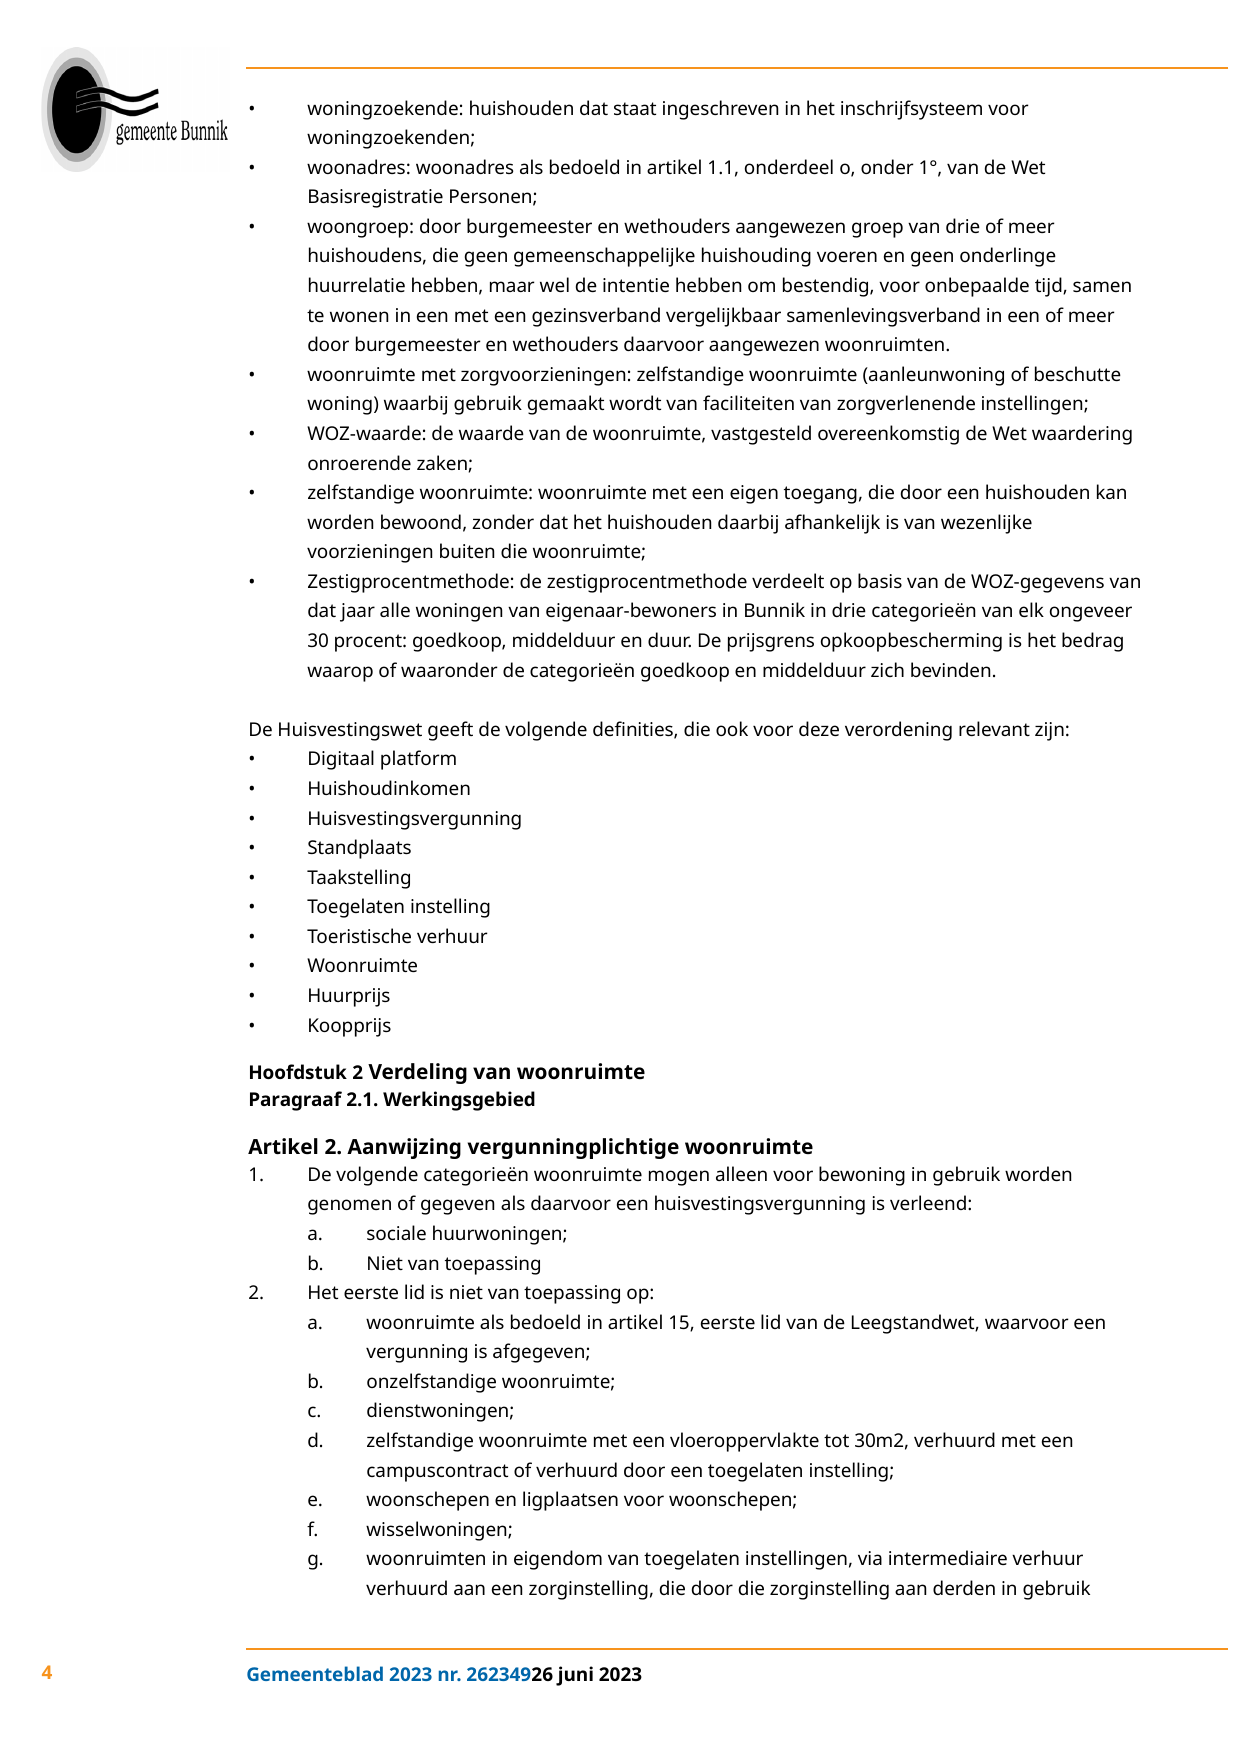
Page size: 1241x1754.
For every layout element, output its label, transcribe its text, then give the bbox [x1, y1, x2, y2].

list Huishoudinkomen [248, 775, 1152, 801]
list Toegelaten instelling [248, 893, 1152, 919]
list Niet van toepassing [307, 1250, 1152, 1275]
text De Huisvestingswet geeft de volgende definities, die ook voor deze verordening relevant zijn: [248, 716, 1152, 742]
list Digitaal platform [248, 746, 1152, 771]
list Toeristische verhuur [248, 923, 1152, 949]
list zelfstandige woonruimte met een vloeroppervlakte tot 30m2, verhuurd met een campuscontract of verhuurd door een toegelaten instelling; [307, 1427, 1152, 1482]
list Taakstelling [248, 864, 1152, 890]
list zelfstandige woonruimte: woonruimte met een eigen toegang, die door een huishouden kan worden bewoond, zonder dat het huishouden daarbij afhankelijk is van wezenlijke voorzieningen buiten die woonruimte; [248, 479, 1152, 564]
picture [41, 47, 231, 172]
list Standplaats [248, 834, 1152, 860]
list woonschepen en ligplaatsen voor woonschepen; [307, 1486, 1152, 1512]
list wisselwoningen; [307, 1516, 1152, 1542]
list dienstwoningen; [307, 1398, 1152, 1423]
list woningzoekende: huishouden dat staat ingeschreven in het inschrijfsysteem voor woningzoekenden; [248, 95, 1152, 150]
list Zestigprocentmethode: de zestigprocentmethode verdeelt op basis van de WOZ-gegevens van dat jaar alle woningen van eigenaar-bewoners in Bunnik in drie categorieën van elk ongeveer 30 procent: goedkoop, middelduur en duur. De prijsgrens opkoopbescherming is het bedrag waarop of waaronder de categorieën goedkoop en middelduur zich bevinden. [248, 568, 1152, 683]
list woongroep: door burgemeester en wethouders aangewezen groep van drie of meer huishoudens, die geen gemeenschappelijke huishouding voeren en geen onderlinge huurrelatie hebben, maar wel de intentie hebben om bestendig, voor onbepaalde tijd, samen te wonen in een met een gezinsverband vergelijkbaar samenlevingsverband in een of meer door burgemeester en wethouders daarvoor aangewezen woonruimten. [248, 213, 1152, 357]
list onzelfstandige woonruimte; [307, 1368, 1152, 1394]
list De volgende categorieën woonruimte mogen alleen voor bewoning in gebruik worden genomen of gegeven als daarvoor een huisvestingsvergunning is verleend: [248, 1161, 1152, 1216]
text Hoofdstuk 2 Verdeling van woonruimte [248, 1057, 1152, 1086]
list Woonruimte [248, 953, 1152, 978]
list WOZ-waarde: de waarde van de woonruimte, vastgesteld overeenkomstig de Wet waardering onroerende zaken; [248, 420, 1152, 476]
list Huisvestingsvergunning [248, 805, 1152, 831]
list woonruimten in eigendom van toegelaten instellingen, via intermediaire verhuur verhuurd aan een zorginstelling, die door die zorginstelling aan derden in gebruik [307, 1546, 1152, 1601]
list woonruimte met zorgvoorzieningen: zelfstandige woonruimte (aanleunwoning of beschutte woning) waarbij gebruik gemaakt wordt van faciliteiten van zorgverlenende instellingen; [248, 361, 1152, 416]
text Artikel 2. Aanwijzing vergunningplichtige woonruimte [248, 1132, 1152, 1161]
list sociale huurwoningen; [307, 1220, 1152, 1246]
list woonruimte als bedoeld in artikel 15, eerste lid van de Leegstandwet, waarvoor een vergunning is afgegeven; [307, 1309, 1152, 1364]
text Paragraaf 2.1. Werkingsgebied [248, 1086, 1152, 1112]
list Huurprijs [248, 982, 1152, 1008]
list woonadres: woonadres als bedoeld in artikel 1.1, onderdeel o, onder 1°, van de Wet Basisregistratie Personen; [248, 154, 1152, 209]
list Het eerste lid is niet van toepassing op: [248, 1279, 1152, 1305]
list Koopprijs [248, 1012, 1152, 1038]
